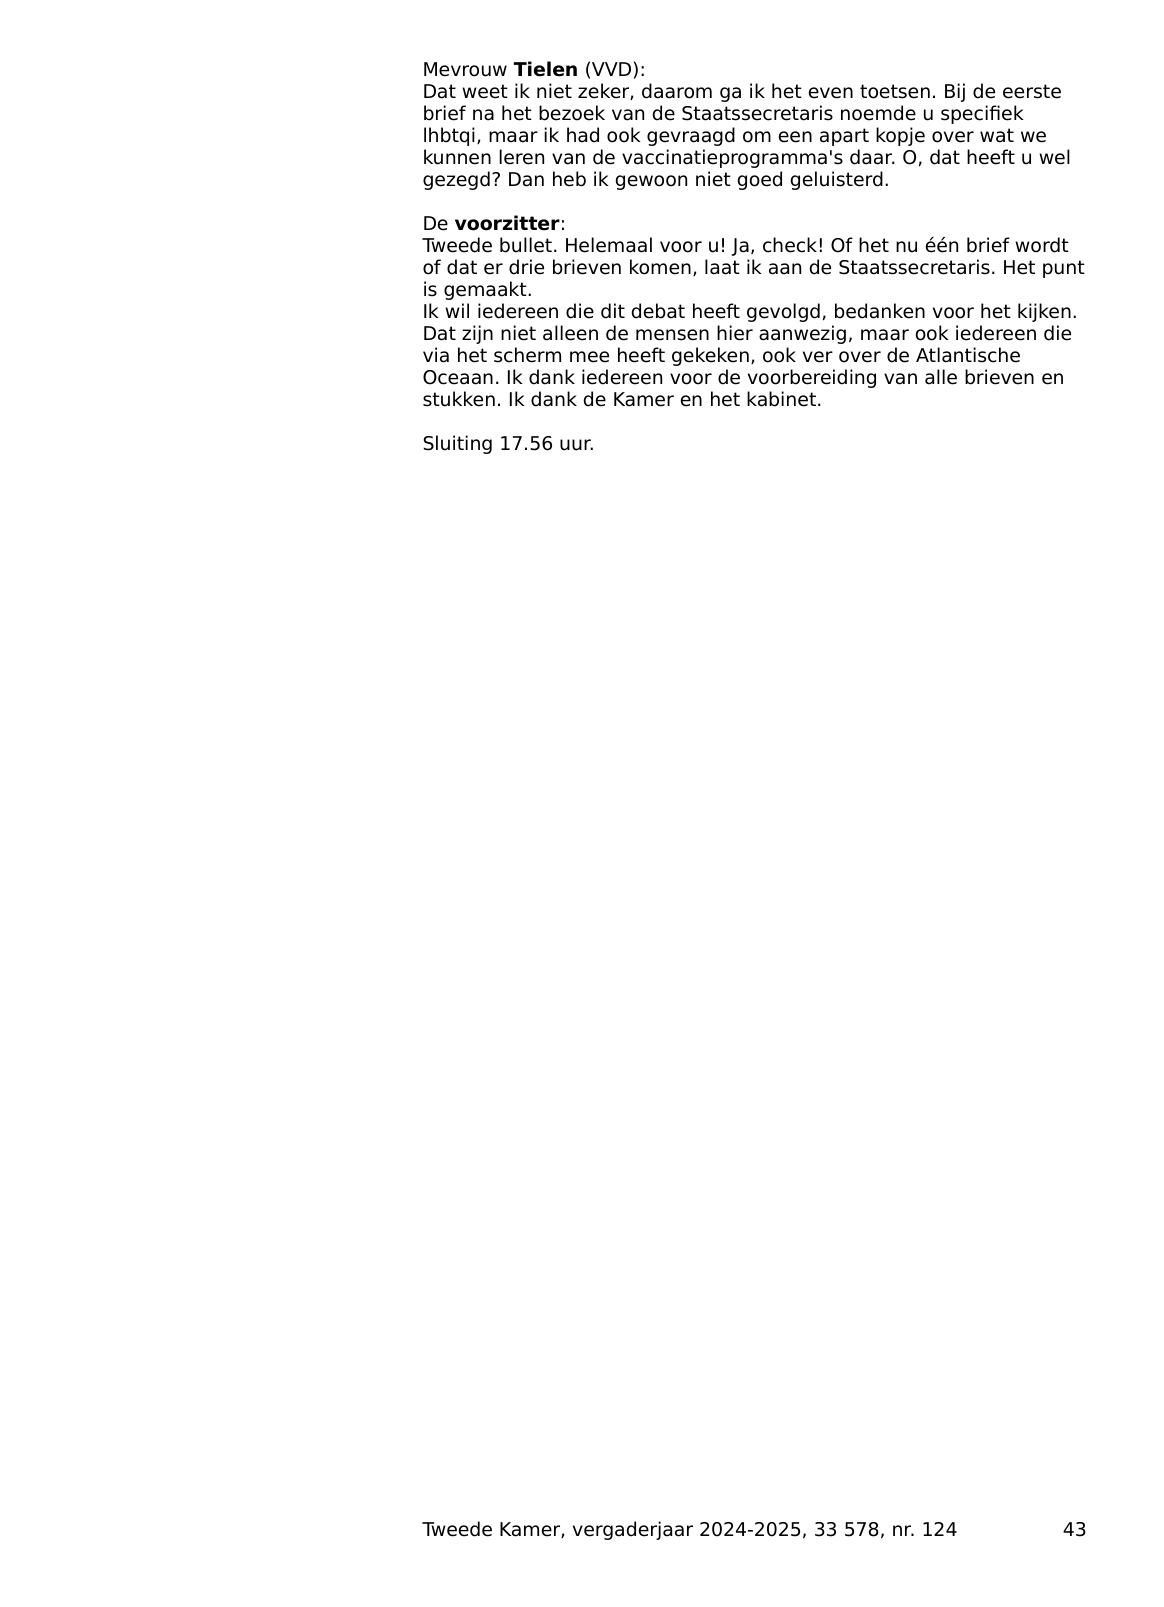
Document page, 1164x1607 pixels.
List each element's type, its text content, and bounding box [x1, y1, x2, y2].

text Dat weet ik niet zeker, daarom ga ik het even toetsen. Bij de eerste brief na het bezoek van de Staatssecretaris noemde u specifiek lhbtqi, maar ik had ook gevraagd om een apart kopje over wat we kunnen leren van de vaccinatieprogramma's daar. O, dat heeft u wel gezegd? Dan heb ik gewoon niet goed geluisterd. [422, 81, 1087, 191]
text De voorzitter: [422, 213, 1087, 235]
text Ik wil iedereen die dit debat heeft gevolgd, bedanken voor het kijken. Dat zijn niet alleen de mensen hier aanwezig, maar ook iedereen die via het scherm mee heeft gekeken, ook ver over de Atlantische Oceaan. Ik dank iedereen voor de voorbereiding van alle brieven en stukken. Ik dank de Kamer en het kabinet. [422, 301, 1087, 411]
text Mevrouw Tielen (VVD): [422, 59, 1087, 81]
text Tweede bullet. Helemaal voor u! Ja, check! Of het nu één brief wordt of dat er drie brieven komen, laat ik aan de Staatssecretaris. Het punt is gemaakt. [422, 235, 1087, 301]
text Sluiting 17.56 uur. [422, 433, 1087, 455]
